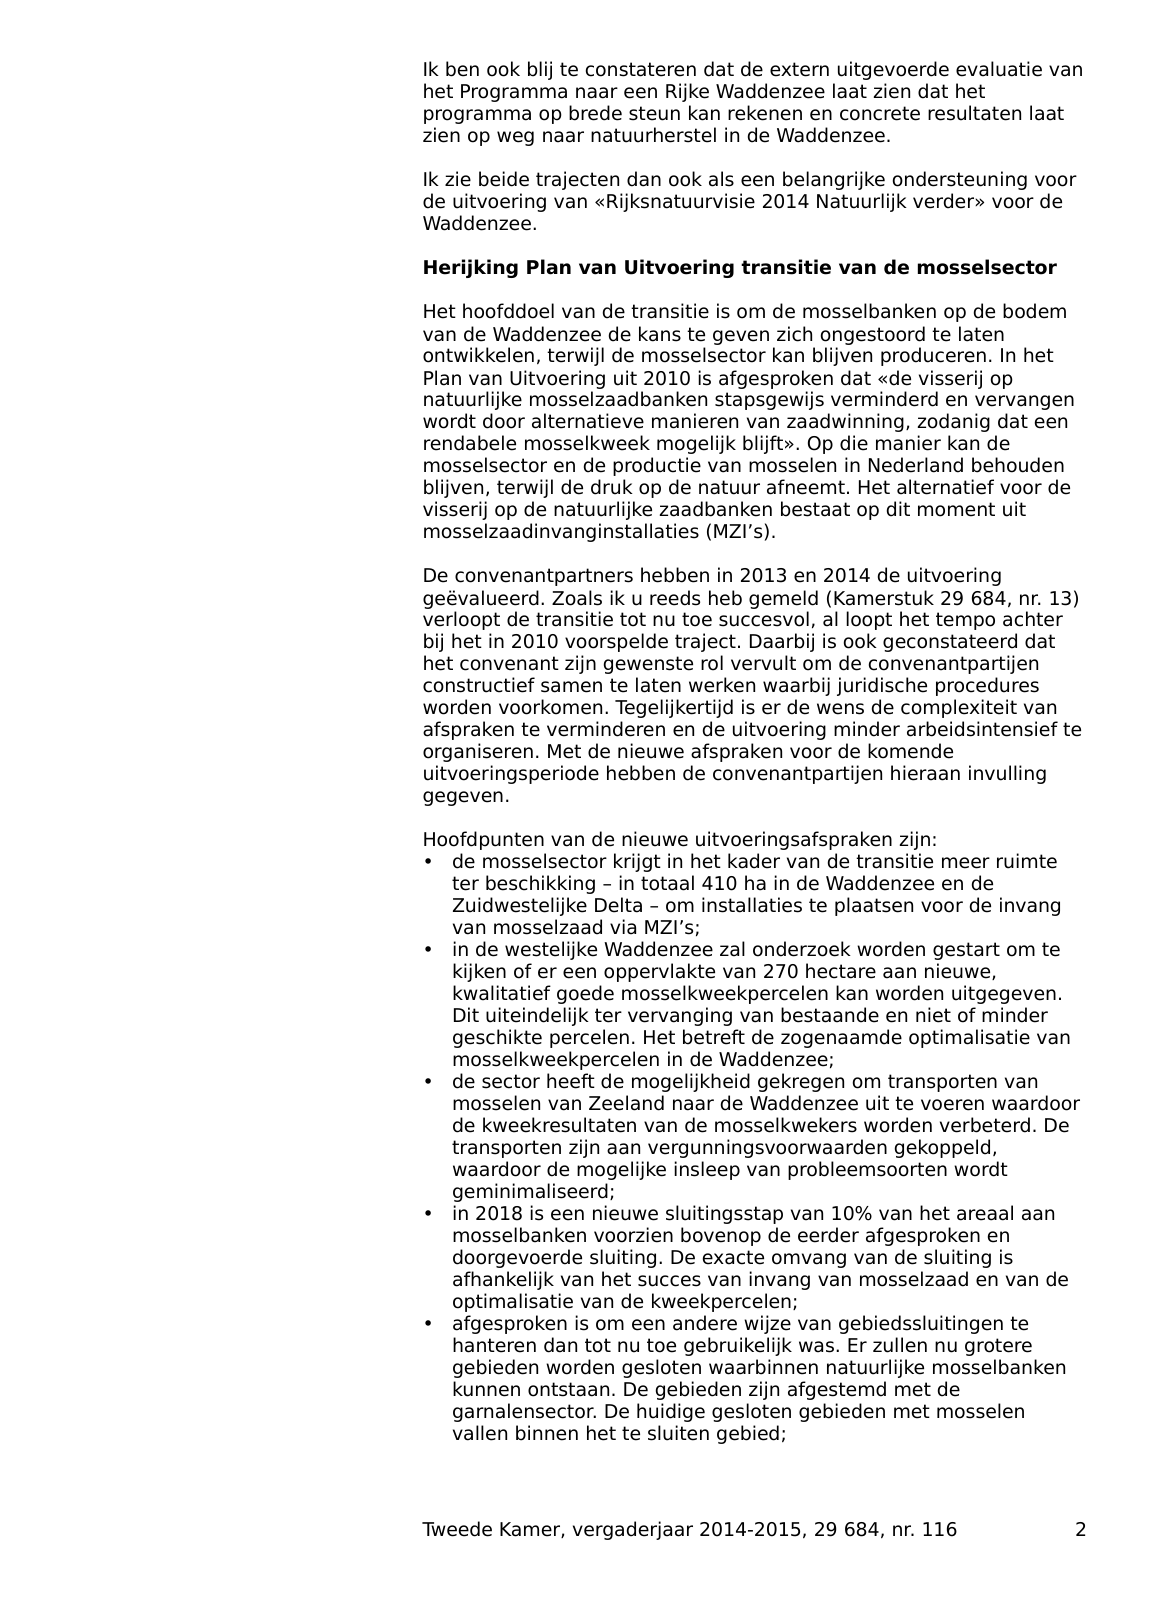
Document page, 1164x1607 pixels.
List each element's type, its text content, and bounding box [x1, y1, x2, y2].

text Ik ben ook blij te constateren dat de extern uitgevoerde evaluatie van het Programma naar een Rijke Waddenzee laat zien dat het programma op brede steun kan rekenen en concrete resultaten laat zien op weg naar natuurherstel in de Waddenzee. [422, 59, 1087, 147]
text • afgesproken is om een andere wijze van gebiedssluitingen te hanteren dan tot nu toe gebruikelijk was. Er zullen nu grotere gebieden worden gesloten waarbinnen natuurlijke mosselbanken kunnen ontstaan. De gebieden zijn afgestemd met de garnalensector. De huidige gesloten gebieden met mosselen vallen binnen het te sluiten gebied; [422, 1313, 1087, 1445]
text • in de westelijke Waddenzee zal onderzoek worden gestart om te kijken of er een oppervlakte van 270 hectare aan nieuwe, kwalitatief goede mosselkweekpercelen kan worden uitgegeven. Dit uiteindelijk ter vervanging van bestaande en niet of minder geschikte percelen. Het betreft de zogenaamde optimalisatie van mosselkweekpercelen in de Waddenzee; [422, 939, 1087, 1071]
text • in 2018 is een nieuwe sluitingsstap van 10% van het areaal aan mosselbanken voorzien bovenop de eerder afgesproken en doorgevoerde sluiting. De exacte omvang van de sluiting is afhankelijk van het succes van invang van mosselzaad en van de optimalisatie van de kweekpercelen; [422, 1203, 1087, 1313]
text De convenantpartners hebben in 2013 en 2014 de uitvoering geëvalueerd. Zoals ik u reeds heb gemeld (Kamerstuk 29 684, nr. 13) verloopt de transitie tot nu toe succesvol, al loopt het tempo achter bij het in 2010 voorspelde traject. Daarbij is ook geconstateerd dat het convenant zijn gewenste rol vervult om de convenantpartijen constructief samen te laten werken waarbij juridische procedures worden voorkomen. Tegelijkertijd is er de wens de complexiteit van afspraken te verminderen en de uitvoering minder arbeidsintensief te organiseren. Met de nieuwe afspraken voor de komende uitvoeringsperiode hebben de convenantpartijen hieraan invulling gegeven. [422, 565, 1087, 807]
text • de mosselsector krijgt in het kader van de transitie meer ruimte ter beschikking – in totaal 410 ha in de Waddenzee en de Zuidwestelijke Delta – om installaties te plaatsen voor de invang van mosselzaad via MZI’s; [422, 851, 1087, 939]
text Het hoofddoel van de transitie is om de mosselbanken op de bodem van de Waddenzee de kans te geven zich ongestoord te laten ontwikkelen, terwijl de mosselsector kan blijven produceren. In het Plan van Uitvoering uit 2010 is afgesproken dat «de visserij op natuurlijke mosselzaadbanken stapsgewijs verminderd en vervangen wordt door alternatieve manieren van zaadwinning, zodanig dat een rendabele mosselkweek mogelijk blijft». Op die manier kan de mosselsector en de productie van mosselen in Nederland behouden blijven, terwijl de druk op de natuur afneemt. Het alternatief voor de visserij op de natuurlijke zaadbanken bestaat op dit moment uit mosselzaadinvanginstallaties (MZI’s). [422, 301, 1087, 543]
text Hoofdpunten van de nieuwe uitvoeringsafspraken zijn: [422, 829, 1087, 851]
text Ik zie beide trajecten dan ook als een belangrijke ondersteuning voor de uitvoering van «Rijksnatuurvisie 2014 Natuurlijk verder» voor de Waddenzee. [422, 169, 1087, 235]
text • de sector heeft de mogelijkheid gekregen om transporten van mosselen van Zeeland naar de Waddenzee uit te voeren waardoor de kweekresultaten van de mosselkwekers worden verbeterd. De transporten zijn aan vergunningsvoorwaarden gekoppeld, waardoor de mogelijke insleep van probleemsoorten wordt geminimaliseerd; [422, 1071, 1087, 1203]
subtitle Herijking Plan van Uitvoering transitie van de mosselsector [422, 257, 1087, 279]
